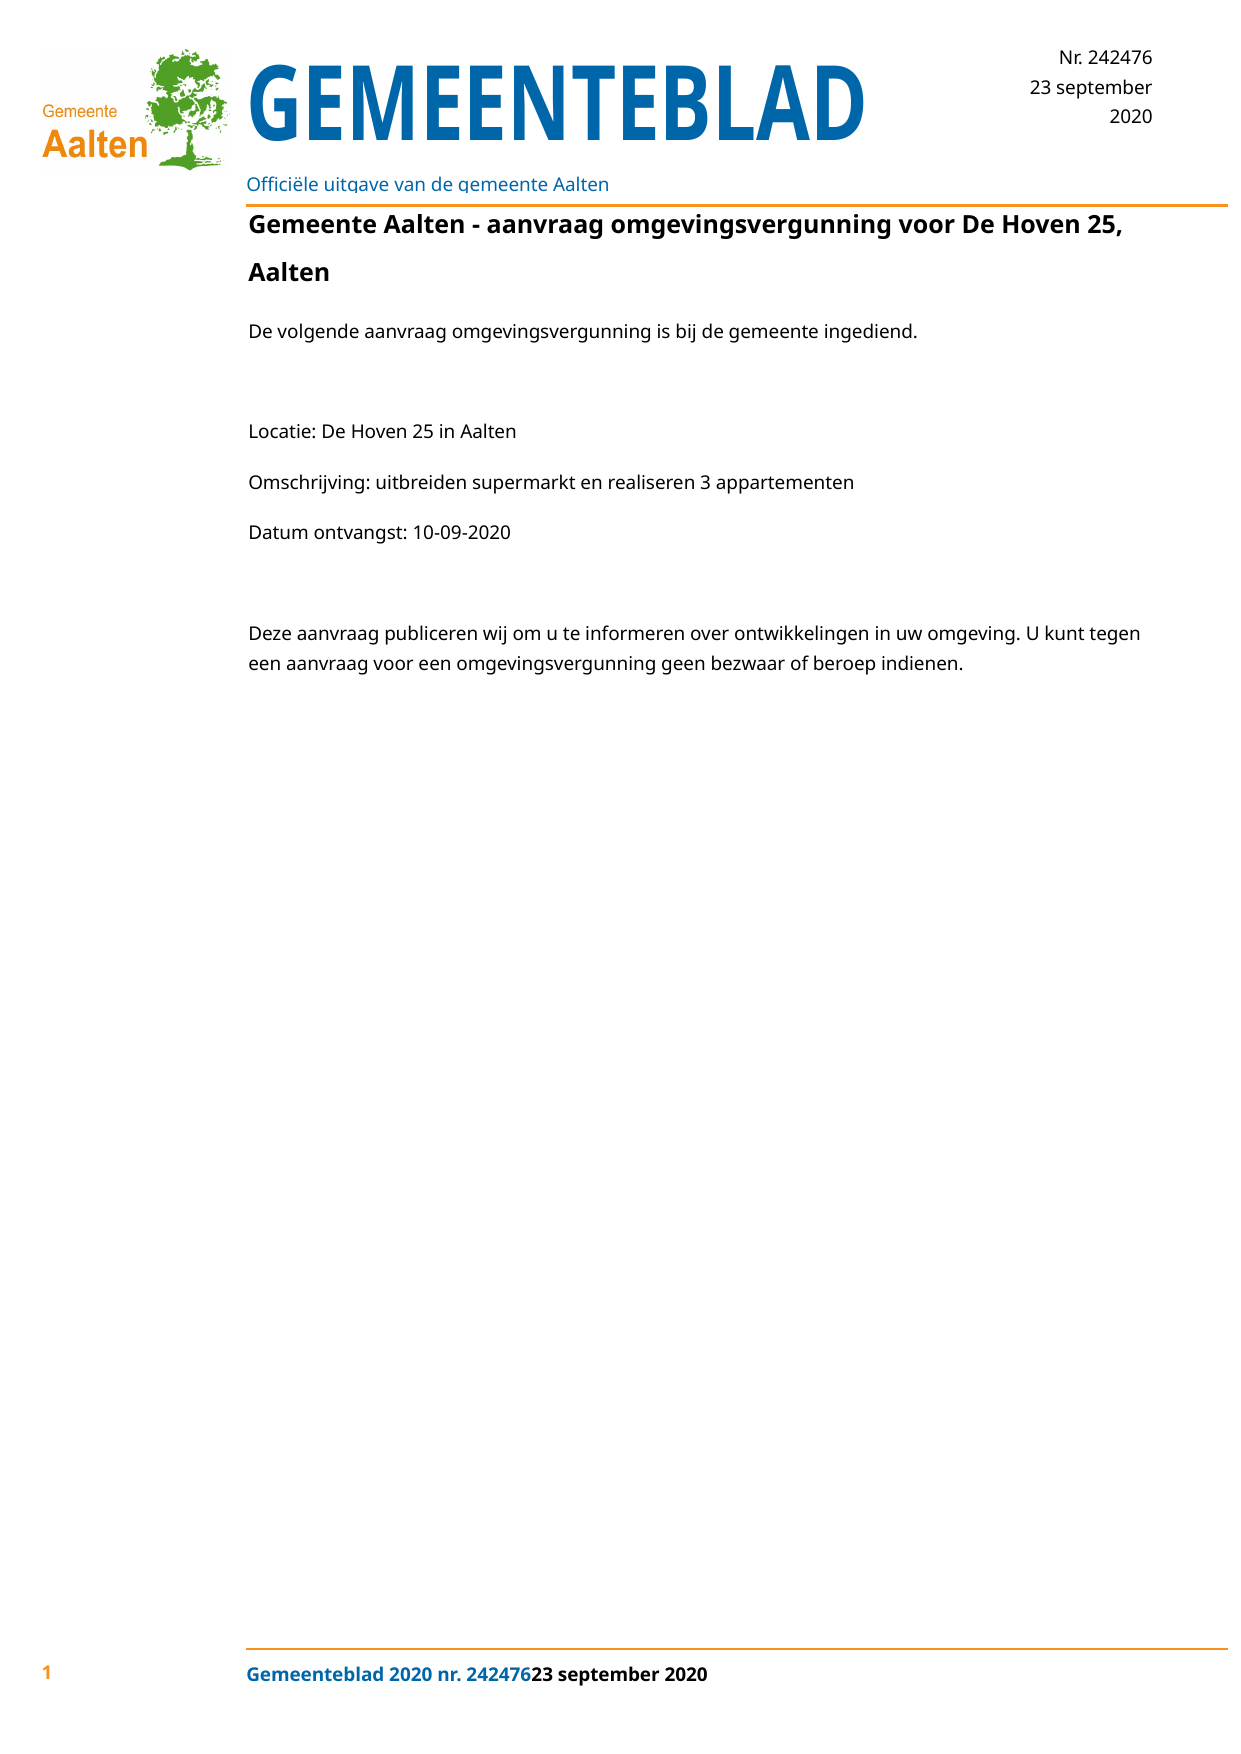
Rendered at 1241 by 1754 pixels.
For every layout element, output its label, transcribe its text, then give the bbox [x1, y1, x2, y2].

text Omschrijving: uitbreiden supermarkt en realiseren 3 appartementen [248, 469, 1152, 495]
text Gemeente Aalten - aanvraag omgevingsvergunning voor De Hoven 25, Aalten [248, 207, 1152, 288]
text De volgende aanvraag omgevingsvergunning is bij de gemeente ingediend. [248, 318, 1152, 344]
text Datum ontvangst: 10-09-2020 [248, 519, 1152, 545]
text Deze aanvraag publiceren wij om u te informeren over ontwikkelingen in uw omgeving. U kunt tegen een aanvraag voor een omgevingsvergunning geen bezwaar of beroep indienen. [248, 620, 1152, 676]
text Locatie: De Hoven 25 in Aalten [248, 419, 1152, 444]
picture [41, 47, 231, 172]
